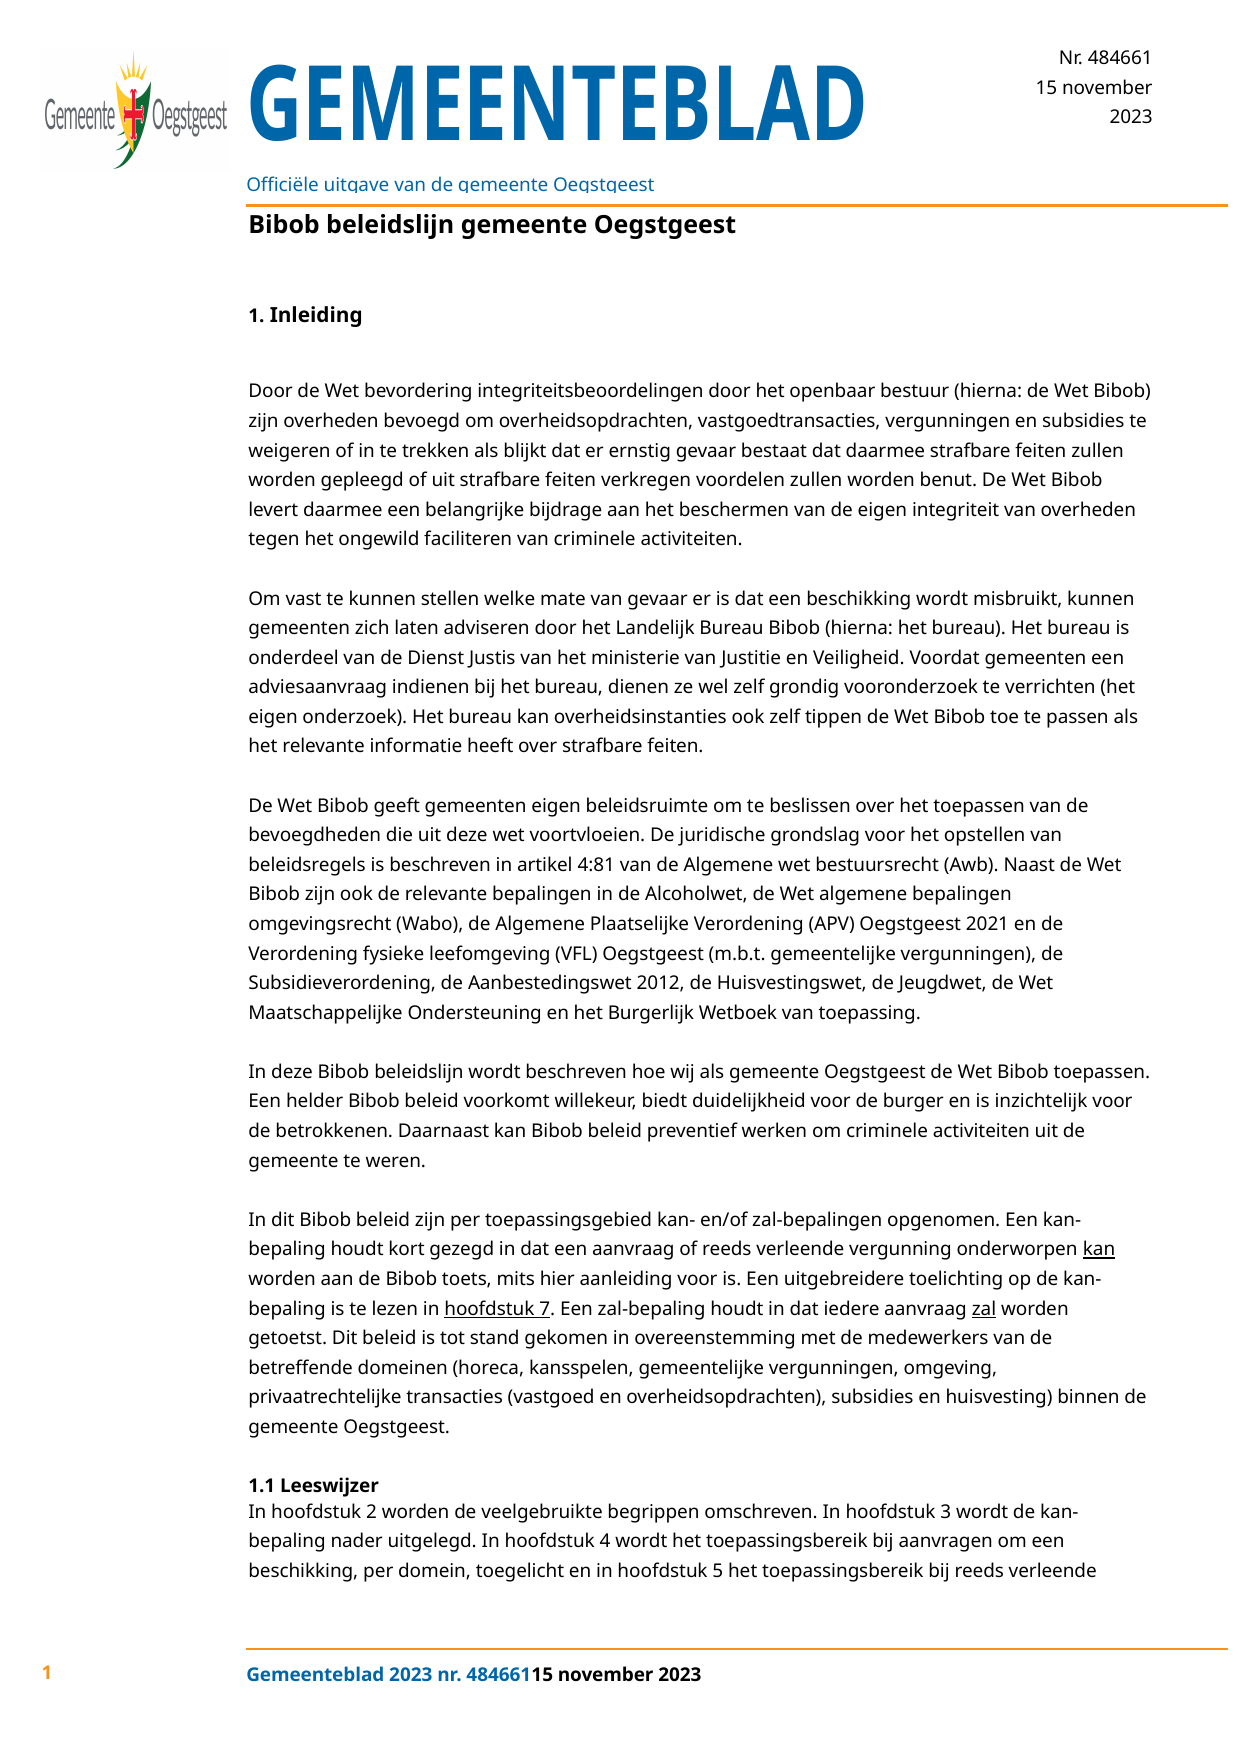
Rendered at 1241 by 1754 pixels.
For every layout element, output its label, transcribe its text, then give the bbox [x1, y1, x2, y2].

text Om vast te kunnen stellen welke mate van gevaar er is dat een beschikking wordt misbruikt, kunnen gemeenten zich laten adviseren door het Landelijk Bureau Bibob (hierna: het bureau). Het bureau is onderdeel van de Dienst Justis van het ministerie van Justitie en Veiligheid. Voordat gemeenten een adviesaanvraag indienen bij het bureau, dienen ze wel zelf grondig vooronderzoek te verrichten (het eigen onderzoek). Het bureau kan overheidsinstanties ook zelf tippen de Wet Bibob toe te passen als het relevante informatie heeft over strafbare feiten. [248, 585, 1152, 758]
text 1. Inleiding [248, 300, 1152, 328]
text Door de Wet bevordering integriteitsbeoordelingen door het openbaar bestuur (hierna: de Wet Bibob) zijn overheden bevoegd om overheidsopdrachten, vastgoedtransacties, vergunningen en subsidies te weigeren of in te trekken als blijkt dat er ernstig gevaar bestaat dat daarmee strafbare feiten zullen worden gepleegd of uit strafbare feiten verkregen voordelen zullen worden benut. De Wet Bibob levert daarmee een belangrijke bijdrage aan het beschermen van de eigen integriteit van overheden tegen het ongewild faciliteren van criminele activiteiten. [248, 378, 1152, 551]
picture [41, 47, 231, 172]
text 1.1 Leeswijzer [248, 1472, 1152, 1498]
text Bibob beleidslijn gemeente Oegstgeest [248, 207, 1152, 241]
text In hoofdstuk 2 worden de veelgebruikte begrippen omschreven. In hoofdstuk 3 wordt de kan-bepaling nader uitgelegd. In hoofdstuk 4 wordt het toepassingsbereik bij aanvragen om een beschikking, per domein, toegelicht en in hoofdstuk 5 het toepassingsbereik bij reeds verleende [248, 1498, 1152, 1583]
text In deze Bibob beleidslijn wordt beschreven hoe wij als gemeente Oegstgeest de Wet Bibob toepassen. Een helder Bibob beleid voorkomt willekeur, biedt duidelijkheid voor de burger en is inzichtelijk voor de betrokkenen. Daarnaast kan Bibob beleid preventief werken om criminele activiteiten uit de gemeente te weren. [248, 1058, 1152, 1172]
text In dit Bibob beleid zijn per toepassingsgebied kan- en/of zal-bepalingen opgenomen. Een kan-bepaling houdt kort gezegd in dat een aanvraag of reeds verleende vergunning onderworpen kan worden aan de Bibob toets, mits hier aanleiding voor is. Een uitgebreidere toelichting op de kan-bepaling is te lezen in hoofdstuk 7. Een zal-bepaling houdt in dat iedere aanvraag zal worden getoetst. Dit beleid is tot stand gekomen in overeenstemming met de medewerkers van de betreffende domeinen (horeca, kansspelen, gemeentelijke vergunningen, omgeving, privaatrechtelijke transacties (vastgoed en overheidsopdrachten), subsidies en huisvesting) binnen de gemeente Oegstgeest. [248, 1206, 1152, 1439]
text De Wet Bibob geeft gemeenten eigen beleidsruimte om te beslissen over het toepassen van de bevoegdheden die uit deze wet voortvloeien. De juridische grondslag voor het opstellen van beleidsregels is beschreven in artikel 4:81 van de Algemene wet bestuursrecht (Awb). Naast de Wet Bibob zijn ook de relevante bepalingen in de Alcoholwet, de Wet algemene bepalingen omgevingsrecht (Wabo), de Algemene Plaatselijke Verordening (APV) Oegstgeest 2021 en de Verordening fysieke leefomgeving (VFL) Oegstgeest (m.b.t. gemeentelijke vergunningen), de Subsidieverordening, de Aanbestedingswet 2012, de Huisvestingswet, de Jeugdwet, de Wet Maatschappelijke Ondersteuning en het Burgerlijk Wetboek van toepassing. [248, 792, 1152, 1024]
